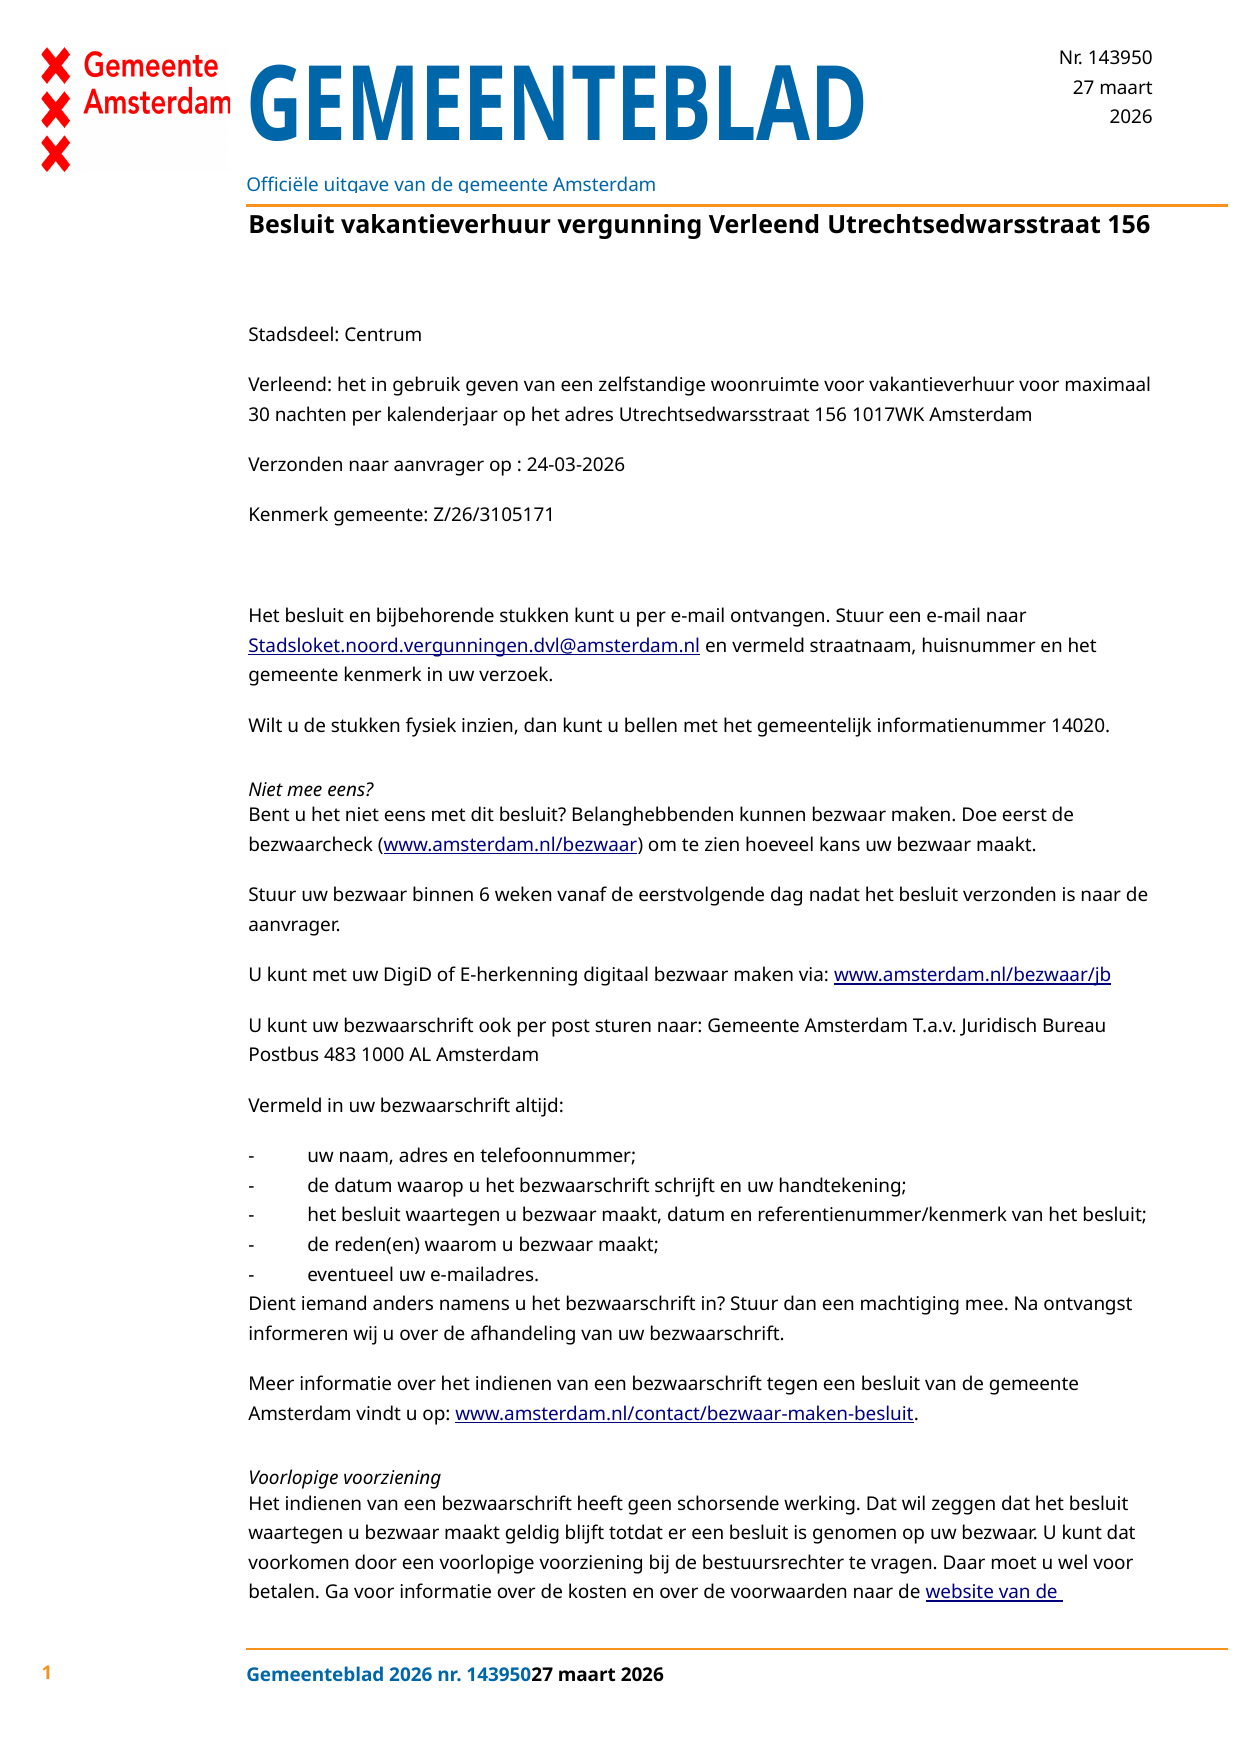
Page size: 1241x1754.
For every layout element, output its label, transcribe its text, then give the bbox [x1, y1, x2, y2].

text U kunt uw bezwaarschrift ook per post sturen naar: Gemeente Amsterdam T.a.v. Juridisch Bureau Postbus 483 1000 AL Amsterdam [248, 1012, 1152, 1067]
list uw naam, adres en telefoonnummer; [248, 1142, 1152, 1168]
text Bent u het niet eens met dit besluit? Belanghebbenden kunnen bezwaar maken. Doe eerst de bezwaarcheck (www.amsterdam.nl/bezwaar) om te zien hoeveel kans uw bezwaar maakt. [248, 802, 1152, 857]
text Dient iemand anders namens u het bezwaarschrift in? Stuur dan een machtiging mee. Na ontvangst informeren wij u over de afhandeling van uw bezwaarschrift. [248, 1290, 1152, 1346]
text Verleend: het in gebruik geven van een zelfstandige woonruimte voor vakantieverhuur voor maximaal 30 nachten per kalenderjaar op het adres Utrechtsedwarsstraat 156 1017WK Amsterdam [248, 371, 1152, 426]
picture [41, 47, 231, 172]
text Stadsdeel: Centrum [248, 321, 1152, 346]
list eventueel uw e-mailadres. [248, 1261, 1152, 1287]
list het besluit waartegen u bezwaar maakt, datum en referentienummer/kenmerk van het besluit; [248, 1202, 1152, 1227]
text Wilt u de stukken fysiek inzien, dan kunt u bellen met het gemeentelijk informatienummer 14020. [248, 712, 1152, 738]
text U kunt met uw DigiD of E-herkenning digitaal bezwaar maken via: www.amsterdam.nl/bezwaar/jb [248, 962, 1152, 987]
text Het indienen van een bezwaarschrift heeft geen schorsende werking. Dat wil zeggen dat het besluit waartegen u bezwaar maakt geldig blijft totdat er een besluit is genomen op uw bezwaar. U kunt dat voorkomen door een voorlopige voorziening bij de bestuursrechter te vragen. Daar moet u wel voor betalen. Ga voor informatie over de kosten en over de voorwaarden naar de website van de [248, 1490, 1152, 1604]
text Het besluit en bijbehorende stukken kunt u per e-mail ontvangen. Stuur een e-mail naar Stadsloket.noord.vergunningen.dvl@amsterdam.nl en vermeld straatnaam, huisnummer en het gemeente kenmerk in uw verzoek. [248, 602, 1152, 687]
text Verzonden naar aanvrager op : 24-03-2026 [248, 451, 1152, 477]
list de reden(en) waarom u bezwaar maakt; [248, 1231, 1152, 1257]
list de datum waarop u het bezwaarschrift schrijft en uw handtekening; [248, 1172, 1152, 1198]
text Niet mee eens? [248, 776, 1152, 802]
text Vermeld in uw bezwaarschrift altijd: [248, 1092, 1152, 1118]
text Meer informatie over het indienen van een bezwaarschrift tegen een besluit van de gemeente Amsterdam vindt u op: www.amsterdam.nl/contact/bezwaar-maken-besluit. [248, 1370, 1152, 1426]
text Besluit vakantieverhuur vergunning Verleend Utrechtsedwarsstraat 156 [248, 207, 1152, 241]
text Stuur uw bezwaar binnen 6 weken vanaf de eerstvolgende dag nadat het besluit verzonden is naar de aanvrager. [248, 882, 1152, 937]
text Kenmerk gemeente: Z/26/3105171 [248, 502, 1152, 527]
text Voorlopige voorziening [248, 1464, 1152, 1490]
